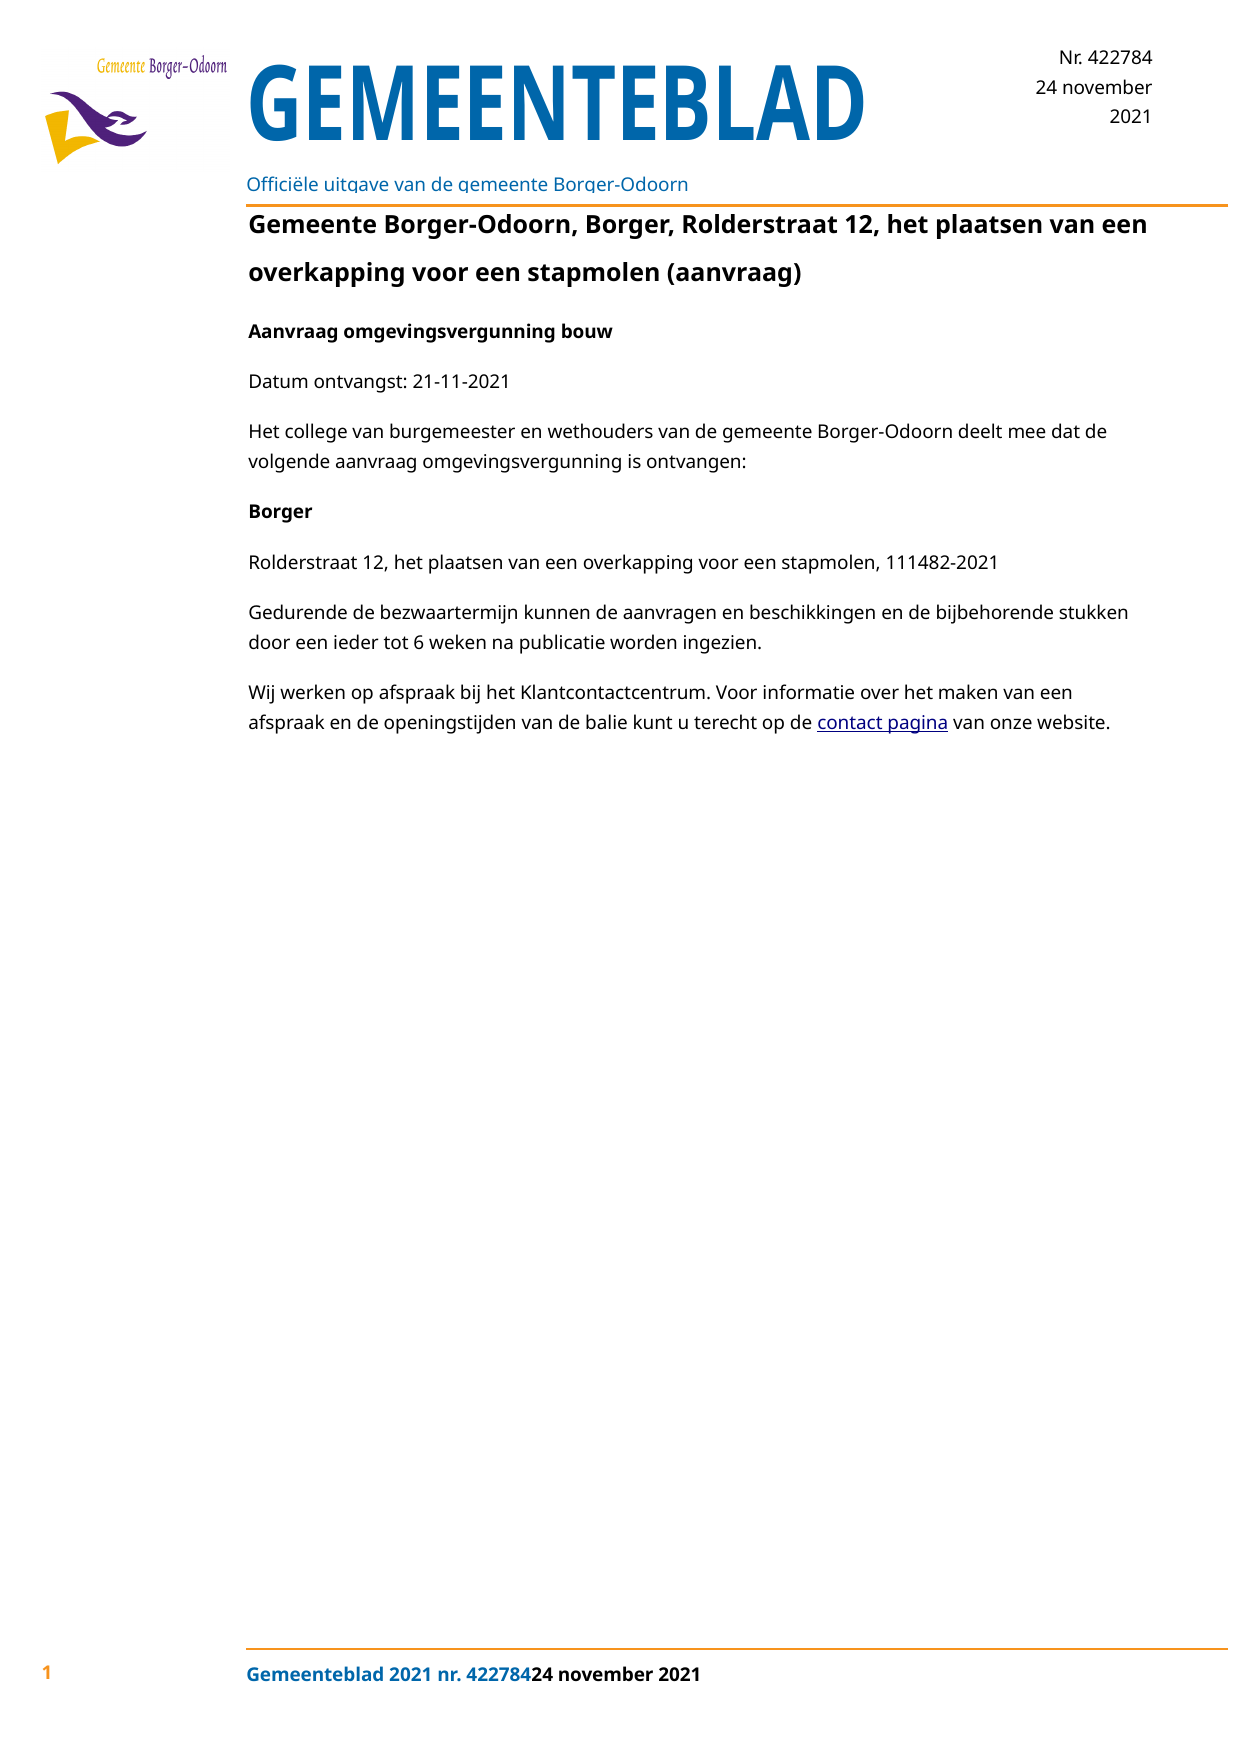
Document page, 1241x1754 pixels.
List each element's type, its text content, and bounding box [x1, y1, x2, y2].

text Borger [248, 499, 1152, 524]
text Gedurende de bezwaartermijn kunnen de aanvragen en beschikkingen en de bijbehorende stukken door een ieder tot 6 weken na publicatie worden ingezien. [248, 599, 1152, 655]
text Gemeente Borger-Odoorn, Borger, Rolderstraat 12, het plaatsen van een overkapping voor een stapmolen (aanvraag) [248, 207, 1152, 288]
picture [41, 47, 231, 172]
text Rolderstraat 12, het plaatsen van een overkapping voor een stapmolen, 111482-2021 [248, 549, 1152, 575]
text Datum ontvangst: 21-11-2021 [248, 368, 1152, 394]
text Aanvraag omgevingsvergunning bouw [248, 318, 1152, 344]
text Het college van burgemeester en wethouders van de gemeente Borger-Odoorn deelt mee dat de volgende aanvraag omgevingsvergunning is ontvangen: [248, 419, 1152, 474]
text Wij werken op afspraak bij het Klantcontactcentrum. Voor informatie over het maken van een afspraak en de openingstijden van de balie kunt u terecht op de contact pagina van onze website. [248, 679, 1152, 735]
